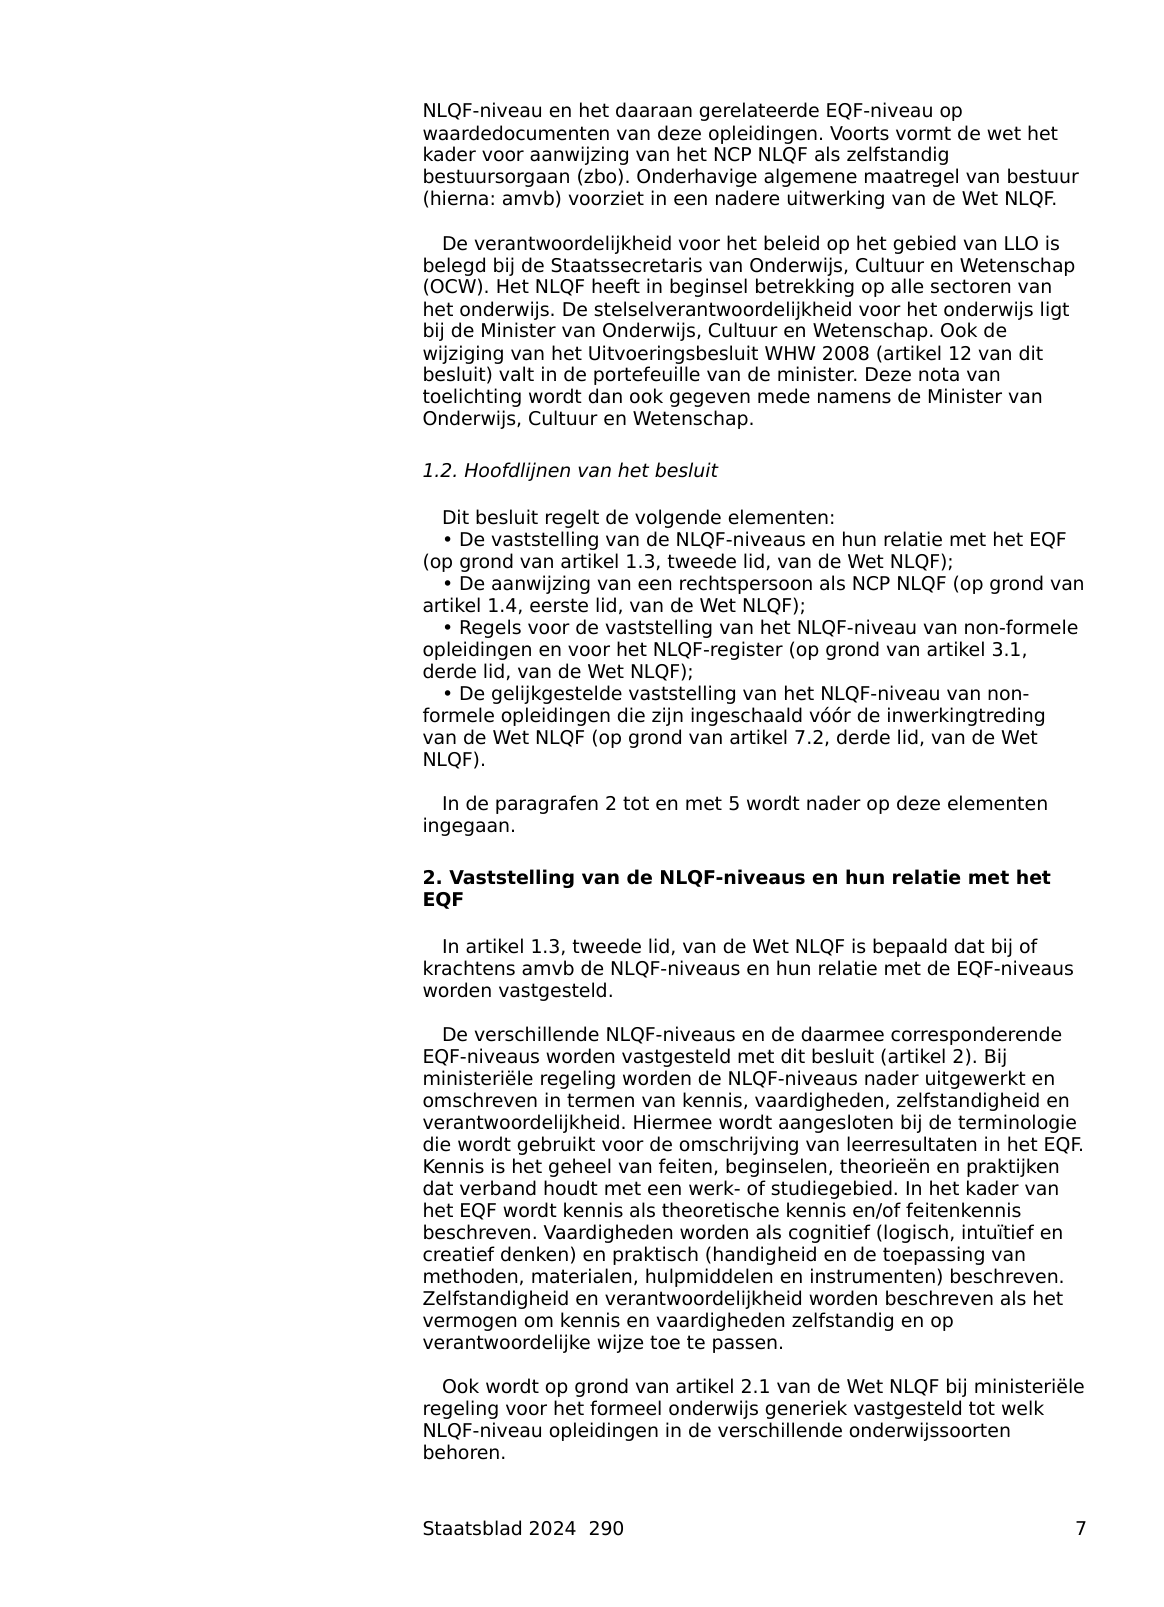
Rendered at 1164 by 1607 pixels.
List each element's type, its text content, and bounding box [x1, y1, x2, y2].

text • De aanwijzing van een rechtspersoon als NCP NLQF (op grond van artikel 1.4, eerste lid, van de Wet NLQF); [422, 573, 1087, 617]
subtitle 2. Vaststelling van de NLQF-niveaus en hun relatie met het EQF [422, 867, 1087, 911]
text In de paragrafen 2 tot en met 5 wordt nader op deze elementen ingegaan. [422, 793, 1087, 837]
text Ook wordt op grond van artikel 2.1 van de Wet NLQF bij ministeriële regeling voor het formeel onderwijs generiek vastgesteld tot welk NLQF-niveau opleidingen in de verschillende onderwijssoorten behoren. [422, 1376, 1087, 1464]
text NLQF-niveau en het daaraan gerelateerde EQF-niveau op waardedocumenten van deze opleidingen. Voorts vormt de wet het kader voor aanwijzing van het NCP NLQF als zelfstandig bestuursorgaan (zbo). Onderhavige algemene maatregel van bestuur (hierna: amvb) voorziet in een nadere uitwerking van de Wet NLQF. [422, 100, 1087, 210]
text In artikel 1.3, tweede lid, van de Wet NLQF is bepaald dat bij of krachtens amvb de NLQF-niveaus en hun relatie met de EQF-niveaus worden vastgesteld. [422, 936, 1087, 1002]
text • De vaststelling van de NLQF-niveaus en hun relatie met het EQF (op grond van artikel 1.3, tweede lid, van de Wet NLQF); [422, 529, 1087, 573]
text De verantwoordelijkheid voor het beleid op het gebied van LLO is belegd bij de Staatssecretaris van Onderwijs, Cultuur en Wetenschap (OCW). Het NLQF heeft in beginsel betrekking op alle sectoren van het onderwijs. De stelselverantwoordelijkheid voor het onderwijs ligt bij de Minister van Onderwijs, Cultuur en Wetenschap. Ook de wijziging van het Uitvoeringsbesluit WHW 2008 (artikel 12 van dit besluit) valt in de portefeuille van de minister. Deze nota van toelichting wordt dan ook gegeven mede namens de Minister van Onderwijs, Cultuur en Wetenschap. [422, 232, 1087, 430]
subtitle 1.2. Hoofdlijnen van het besluit [422, 460, 1087, 482]
text De verschillende NLQF-niveaus en de daarmee corresponderende EQF-niveaus worden vastgesteld met dit besluit (artikel 2). Bij ministeriële regeling worden de NLQF-niveaus nader uitgewerkt en omschreven in termen van kennis, vaardigheden, zelfstandigheid en verantwoordelijkheid. Hiermee wordt aangesloten bij de terminologie die wordt gebruikt voor de omschrijving van leerresultaten in het EQF. Kennis is het geheel van feiten, beginselen, theorieën en praktijken dat verband houdt met een werk- of studiegebied. In het kader van het EQF wordt kennis als theoretische kennis en/of feitenkennis beschreven. Vaardigheden worden als cognitief (logisch, intuïtief en creatief denken) en praktisch (handigheid en de toepassing van methoden, materialen, hulpmiddelen en instrumenten) beschreven. Zelfstandigheid en verantwoordelijkheid worden beschreven als het vermogen om kennis en vaardigheden zelfstandig en op verantwoordelijke wijze toe te passen. [422, 1024, 1087, 1354]
text • De gelijkgestelde vaststelling van het NLQF-niveau van non-formele opleidingen die zijn ingeschaald vóór de inwerkingtreding van de Wet NLQF (op grond van artikel 7.2, derde lid, van de Wet NLQF). [422, 683, 1087, 771]
text • Regels voor de vaststelling van het NLQF-niveau van non-formele opleidingen en voor het NLQF-register (op grond van artikel 3.1, derde lid, van de Wet NLQF); [422, 617, 1087, 683]
text Dit besluit regelt de volgende elementen: [422, 507, 1087, 529]
